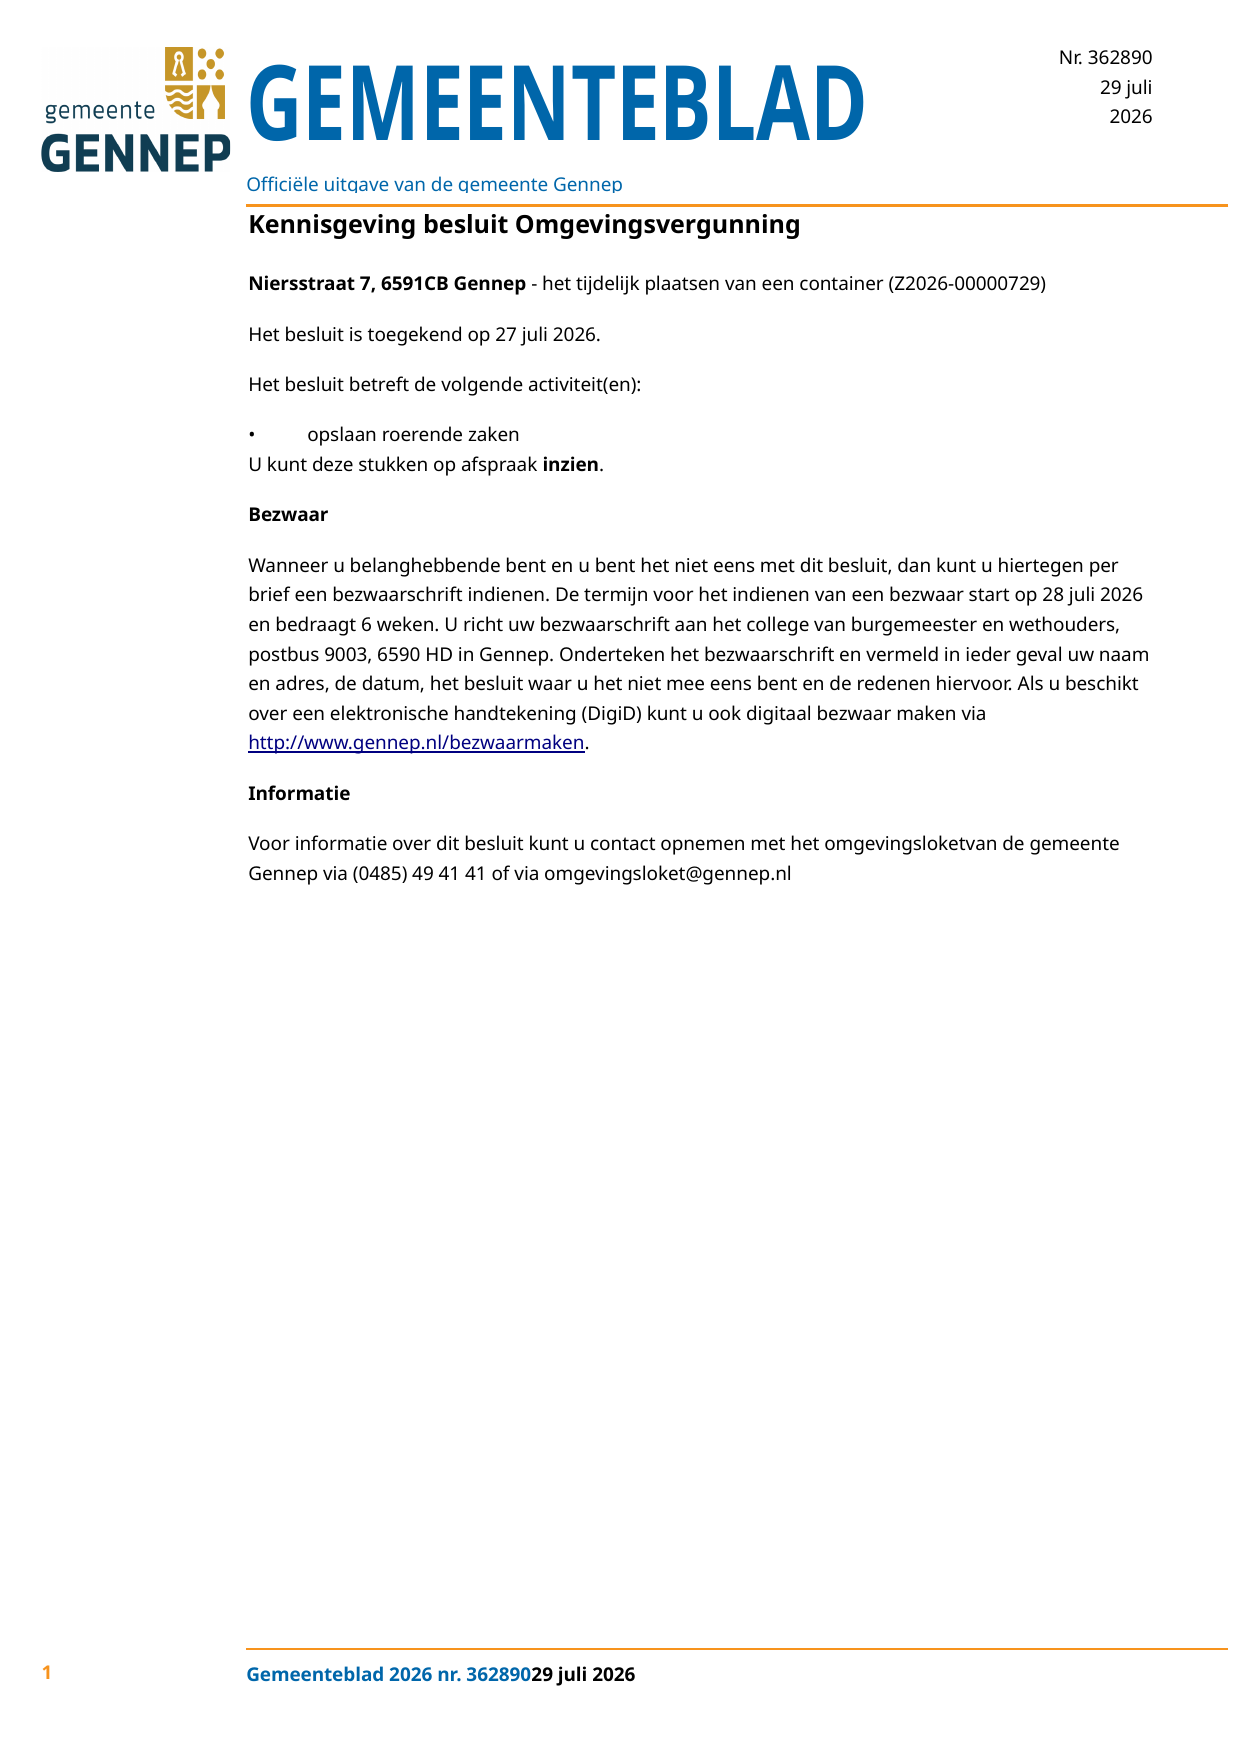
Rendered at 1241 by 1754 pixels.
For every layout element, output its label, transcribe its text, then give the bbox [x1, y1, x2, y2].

text Bezwaar [248, 502, 1152, 527]
text Kennisgeving besluit Omgevingsvergunning [248, 207, 1152, 241]
text Informatie [248, 780, 1152, 806]
text Wanneer u belanghebbende bent en u bent het niet eens met dit besluit, dan kunt u hiertegen per brief een bezwaarschrift indienen. De termijn voor het indienen van een bezwaar start op 28 juli 2026 en bedraagt 6 weken. U richt uw bezwaarschrift aan het college van burgemeester en wethouders, postbus 9003, 6590 HD in Gennep. Onderteken het bezwaarschrift en vermeld in ieder geval uw naam en adres, de datum, het besluit waar u het niet mee eens bent en de redenen hiervoor. Als u beschikt over een elektronische handtekening (DigiD) kunt u ook digitaal bezwaar maken via http://www.gennep.nl/bezwaarmaken. [248, 552, 1152, 755]
text Voor informatie over dit besluit kunt u contact opnemen met het omgevingsloketvan de gemeente Gennep via (0485) 49 41 41 of via omgevingsloket@gennep.nl [248, 830, 1152, 886]
text Het besluit betreft de volgende activiteit(en): [248, 371, 1152, 397]
list opslaan roerende zaken [248, 422, 1152, 447]
text Niersstraat 7, 6591CB Gennep - het tijdelijk plaatsen van een container (Z2026-00000729) [248, 270, 1152, 296]
text Het besluit is toegekend op 27 juli 2026. [248, 321, 1152, 346]
text U kunt deze stukken op afspraak inzien. [248, 451, 1152, 477]
picture [41, 47, 231, 172]
